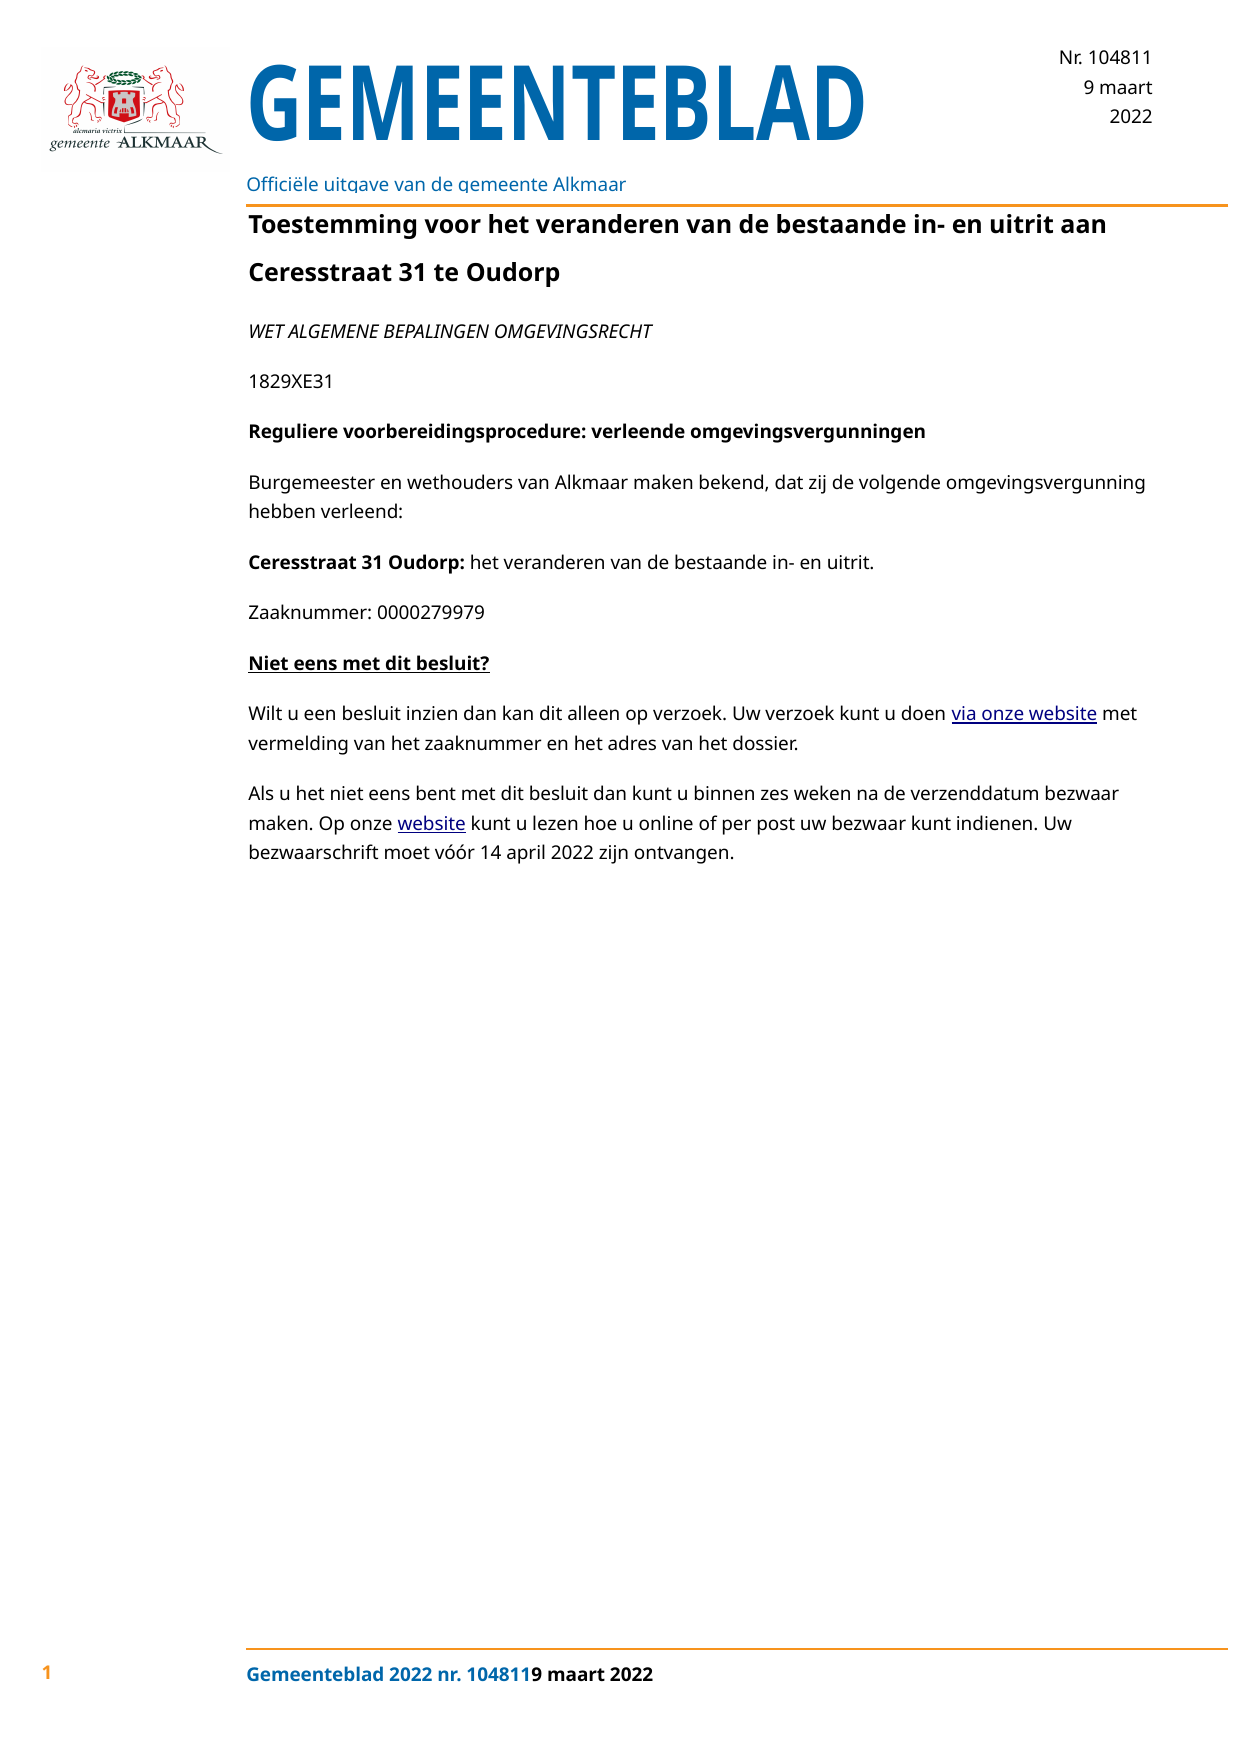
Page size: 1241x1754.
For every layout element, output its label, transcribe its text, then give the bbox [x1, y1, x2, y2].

text 1829XE31 [248, 368, 1152, 394]
text Reguliere voorbereidingsprocedure: verleende omgevingsvergunningen [248, 419, 1152, 444]
text Toestemming voor het veranderen van de bestaande in- en uitrit aan Ceresstraat 31 te Oudorp [248, 207, 1152, 288]
text Wilt u een besluit inzien dan kan dit alleen op verzoek. Uw verzoek kunt u doen via onze website met vermelding van het zaaknummer en het adres van het dossier. [248, 700, 1152, 756]
text Zaaknummer: 0000279979 [248, 599, 1152, 625]
text Ceresstraat 31 Oudorp: het veranderen van de bestaande in- en uitrit. [248, 549, 1152, 575]
text WET ALGEMENE BEPALINGEN OMGEVINGSRECHT [248, 318, 1152, 344]
text Als u het niet eens bent met dit besluit dan kunt u binnen zes weken na de verzenddatum bezwaar maken. Op onze website kunt u lezen hoe u online of per post uw bezwaar kunt indienen. Uw bezwaarschrift moet vóór 14 april 2022 zijn ontvangen. [248, 780, 1152, 865]
text Burgemeester en wethouders van Alkmaar maken bekend, dat zij de volgende omgevingsvergunning hebben verleend: [248, 469, 1152, 524]
picture [41, 47, 231, 172]
text Niet eens met dit besluit? [248, 650, 1152, 676]
